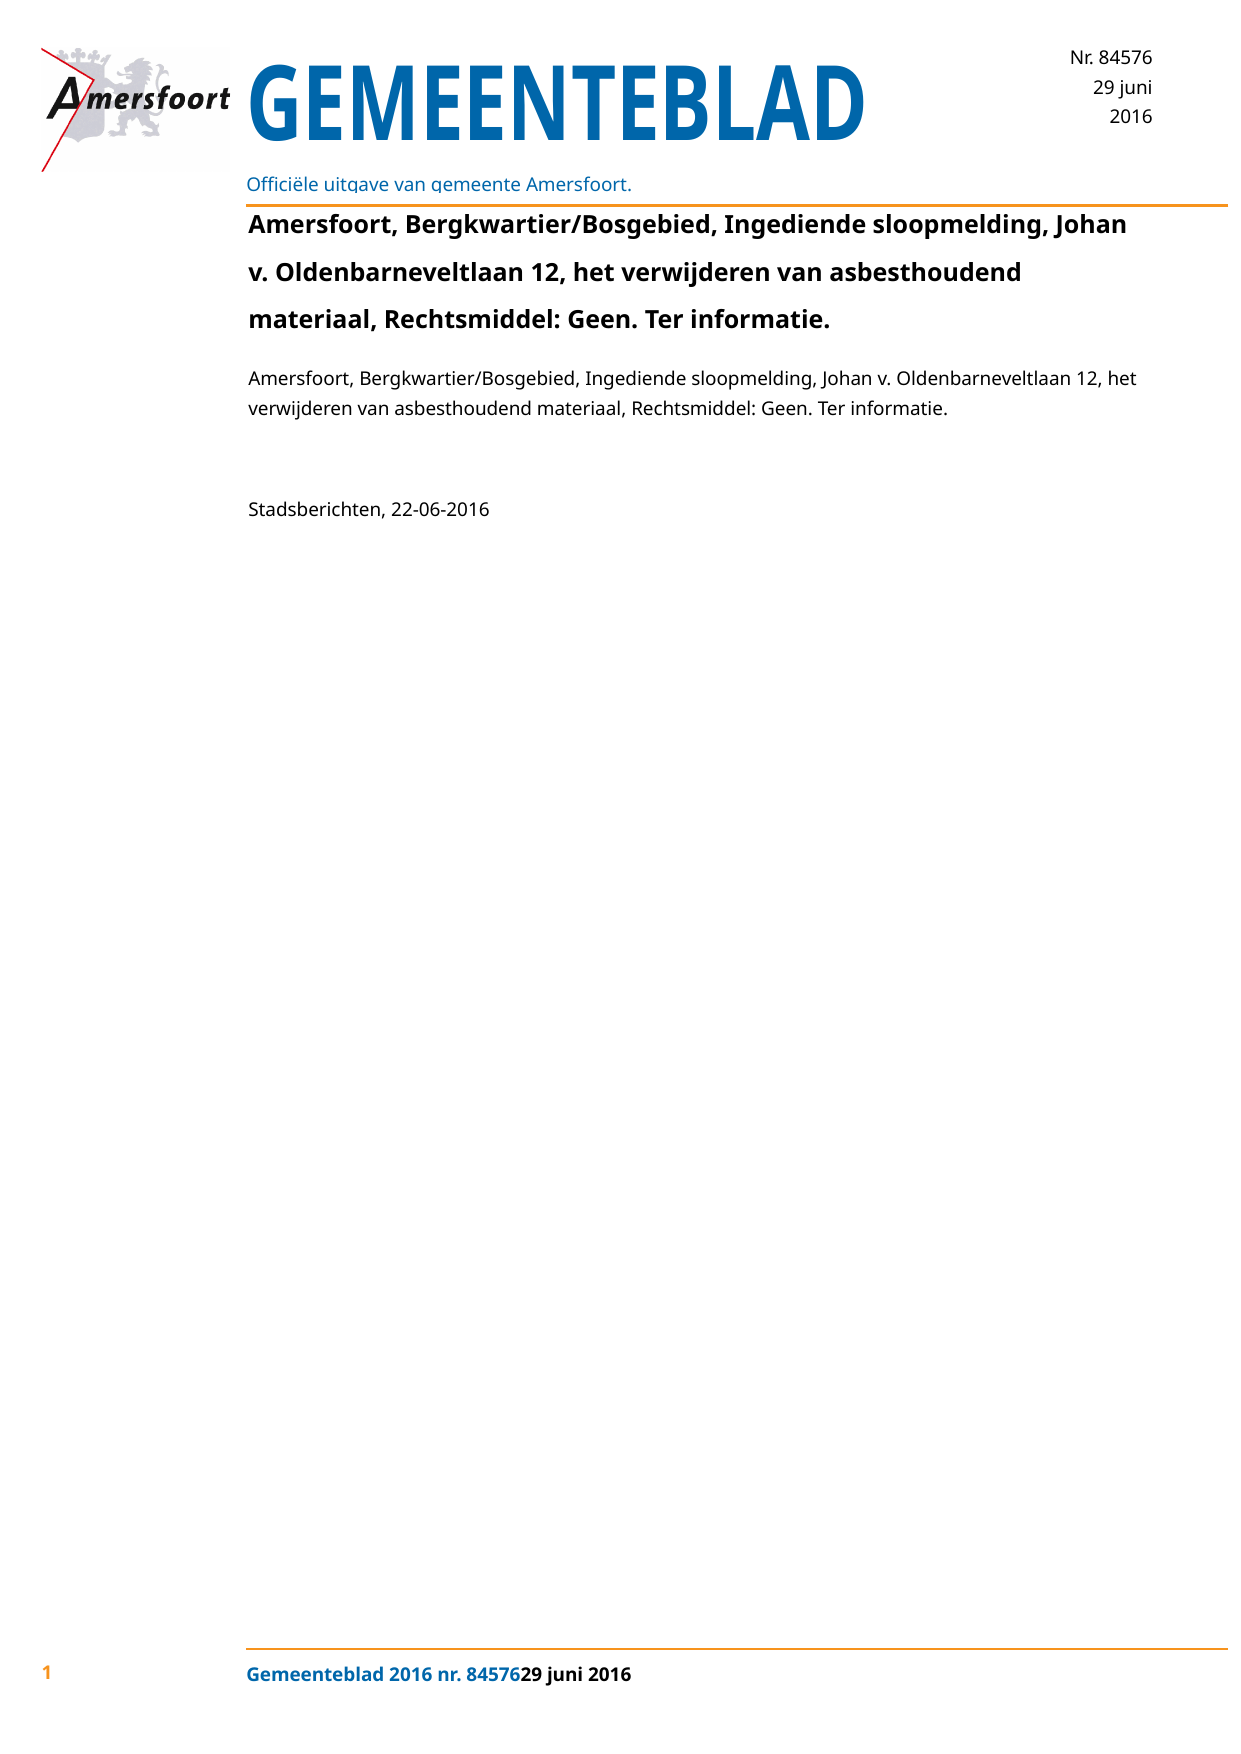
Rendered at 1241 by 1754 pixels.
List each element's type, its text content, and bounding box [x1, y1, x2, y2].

text Amersfoort, Bergkwartier/Bosgebied, Ingediende sloopmelding, Johan v. Oldenbarneveltlaan 12, het verwijderen van asbesthoudend materiaal, Rechtsmiddel: Geen. Ter informatie. [248, 207, 1152, 336]
picture [41, 47, 231, 172]
text Stadsberichten, 22-06-2016 [248, 496, 1152, 522]
text Amersfoort, Bergkwartier/Bosgebied, Ingediende sloopmelding, Johan v. Oldenbarneveltlaan 12, het verwijderen van asbesthoudend materiaal, Rechtsmiddel: Geen. Ter informatie. [248, 366, 1152, 421]
